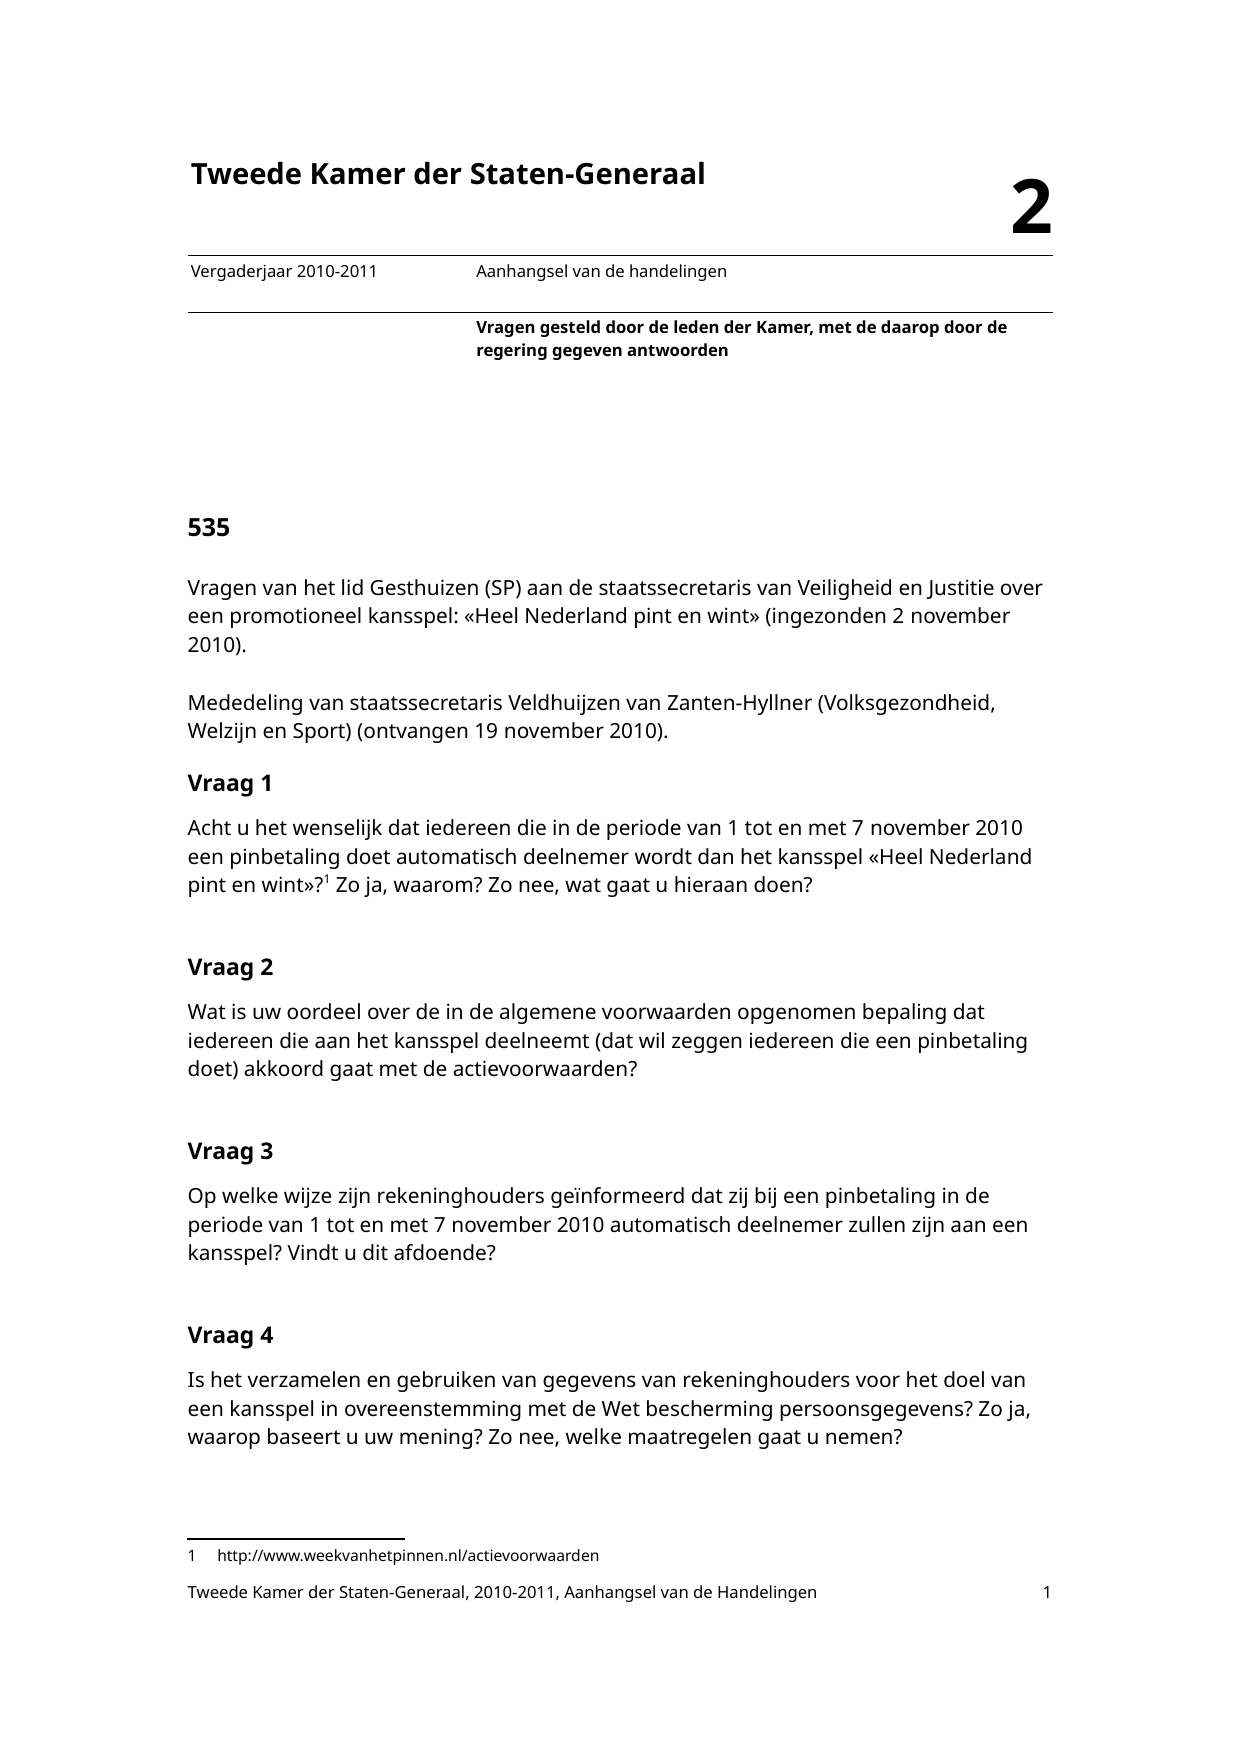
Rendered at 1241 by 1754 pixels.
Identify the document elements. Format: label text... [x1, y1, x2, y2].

table_cell Aanhangsel van de handelingen [473, 256, 1053, 312]
text Is het verzamelen en gebruiken van gegevens van rekeninghouders voor het doel van een kansspel in overeenstemming met de Wet bescherming persoonsgegevens? Zo ja, waarop baseert u uw mening? Zo nee, welke maatregelen gaat u nemen? [187, 1366, 1053, 1451]
table_header 2 [880, 150, 1053, 255]
text 535 [187, 509, 1053, 543]
table_cell [188, 313, 473, 361]
text http://www.weekvanhetpinnen.nl/actievoorwaarden [187, 1538, 1053, 1566]
subtitle Vraag 4 [187, 1319, 1053, 1351]
text Vragen van het lid Gesthuizen (SP) aan de staatssecretaris van Veiligheid en Justitie over een promotioneel kansspel: «Heel Nederland pint en wint» (ingezonden 2 november 2010). [187, 573, 1053, 658]
text Op welke wijze zijn rekeninghouders geïnformeerd dat zij bij een pinbetaling in de periode van 1 tot en met 7 november 2010 automatisch deelnemer zullen zijn aan een kansspel? Vindt u dit afdoende? [187, 1182, 1053, 1267]
table_cell Vergaderjaar 2010-2011 [188, 256, 473, 312]
subtitle Vraag 2 [187, 951, 1053, 982]
text Acht u het wenselijk dat iedereen die in de periode van 1 tot en met 7 november 2010 een pinbetaling doet automatisch deelnemer wordt dan het kansspel «Heel Nederland pint en wint»? Zo ja, waarom? Zo nee, wat gaat u hieraan doen? [187, 813, 1053, 899]
table_header Tweede Kamer der Staten-Generaal [188, 150, 879, 255]
subtitle Vraag 3 [187, 1135, 1053, 1167]
text Wat is uw oordeel over de in de algemene voorwaarden opgenomen bepaling dat iedereen die aan het kansspel deelneemt (dat wil zeggen iedereen die een pinbetaling doet) akkoord gaat met de actievoorwaarden? [187, 997, 1053, 1083]
table_cell Vragen gesteld door de leden der Kamer, met de daarop door de regering gegeven antwoorden [473, 313, 1053, 361]
subtitle Vraag 1 [187, 767, 1053, 798]
text Mededeling van staatssecretaris Veldhuijzen van Zanten-Hyllner (Volksgezondheid, Welzijn en Sport) (ontvangen 19 november 2010). [187, 688, 1053, 745]
